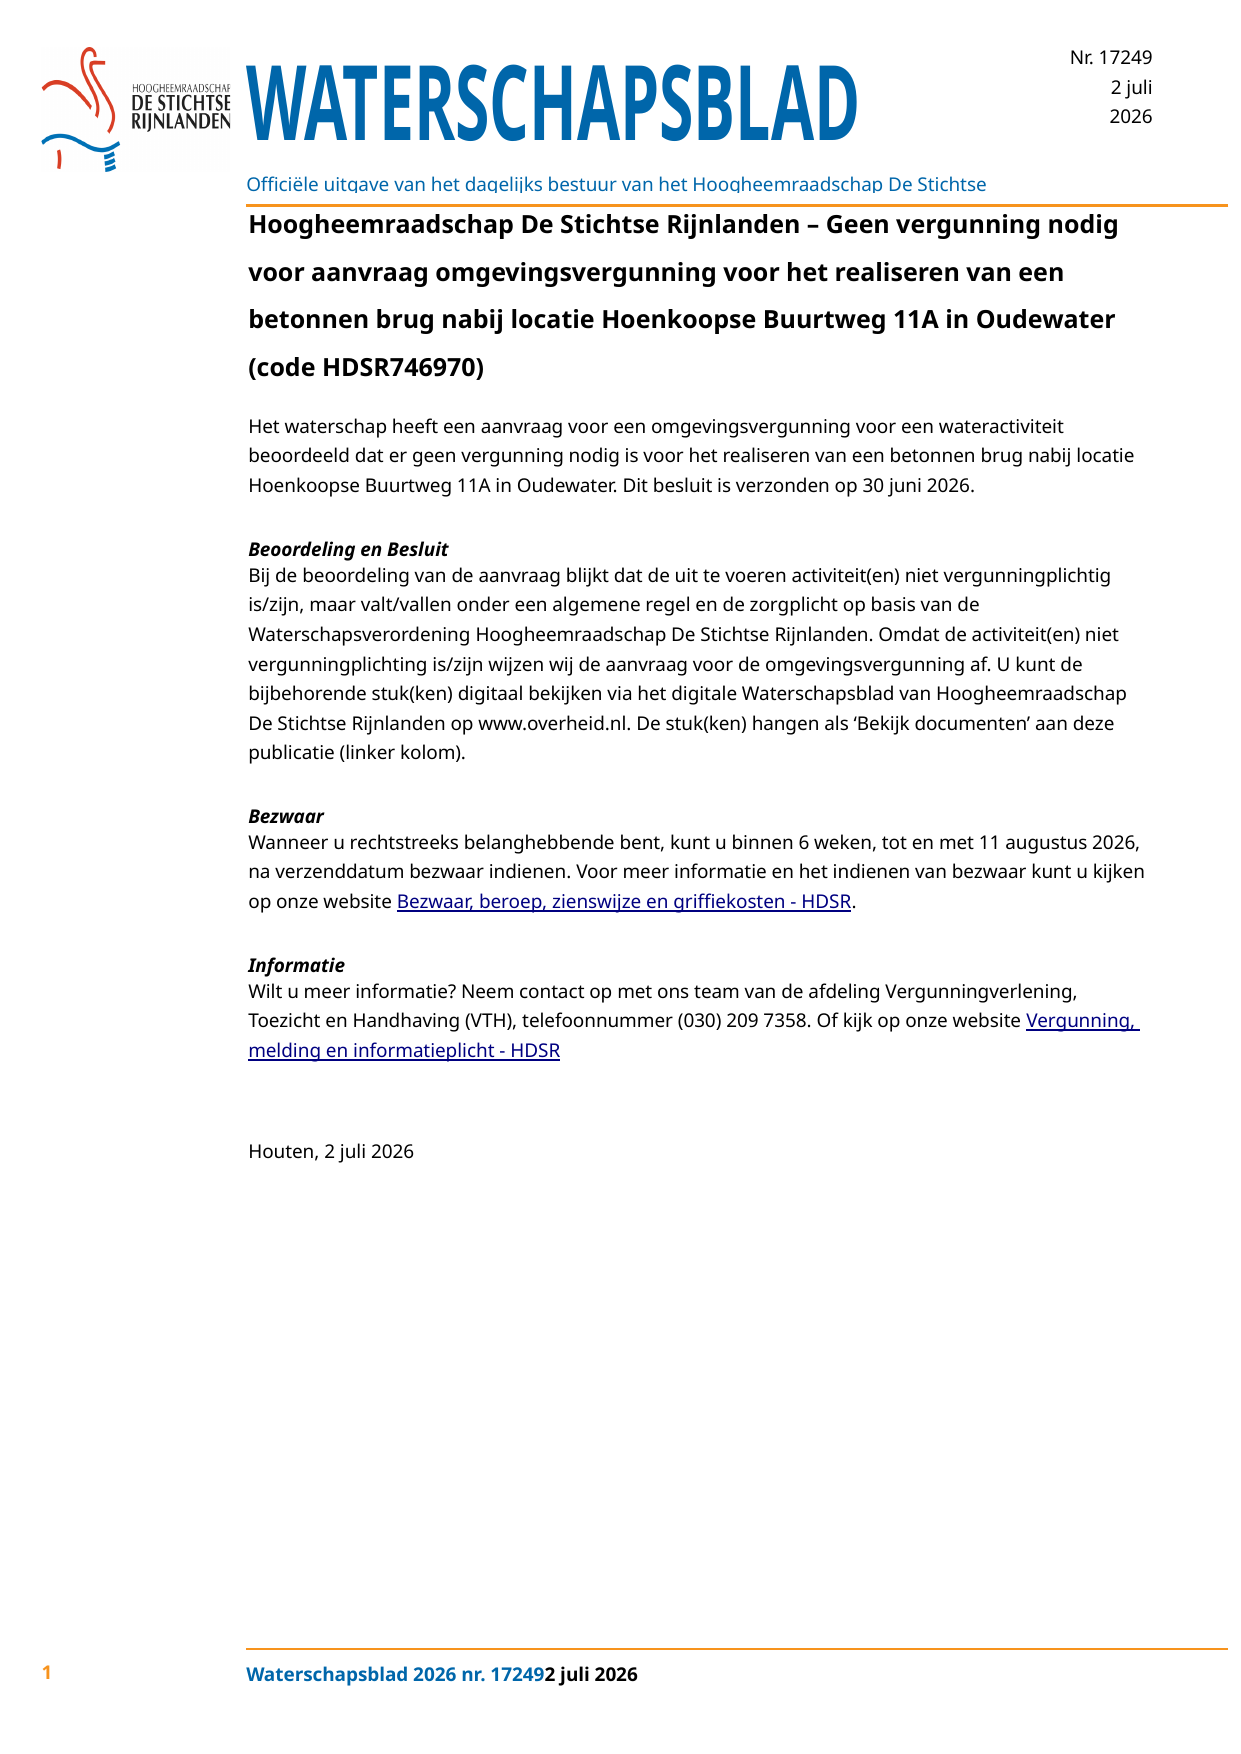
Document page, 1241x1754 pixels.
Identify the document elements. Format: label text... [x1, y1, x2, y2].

text Wanneer u rechtstreeks belanghebbende bent, kunt u binnen 6 weken, tot en met 11 augustus 2026, na verzenddatum bezwaar indienen. Voor meer informatie en het indienen van bezwaar kunt u kijken op onze website Bezwaar, beroep, zienswijze en griffiekosten - HDSR. [248, 829, 1152, 914]
text Houten, 2 juli 2026 [248, 1138, 1152, 1164]
text Bezwaar [248, 803, 1152, 829]
text Bij de beoordeling van de aanvraag blijkt dat de uit te voeren activiteit(en) niet vergunningplichtig is/zijn, maar valt/vallen onder een algemene regel en de zorgplicht op basis van de Waterschapsverordening Hoogheemraadschap De Stichtse Rijnlanden. Omdat de activiteit(en) niet vergunningplichting is/zijn wijzen wij de aanvraag voor de omgevingsvergunning af. U kunt de bijbehorende stuk(ken) digitaal bekijken via het digitale Waterschapsblad van Hoogheemraadschap De Stichtse Rijnlanden op www.overheid.nl. De stuk(ken) hangen als ‘Bekijk documenten’ aan deze publicatie (linker kolom). [248, 562, 1152, 765]
text Wilt u meer informatie? Neem contact op met ons team van de afdeling Vergunningverlening, Toezicht en Handhaving (VTH), telefoonnummer (030) 209 7358. Of kijk op onze website Vergunning, melding en informatieplicht - HDSR [248, 978, 1152, 1063]
text Beoordeling en Besluit [248, 536, 1152, 562]
picture [41, 47, 231, 172]
text Het waterschap heeft een aanvraag voor een omgevingsvergunning voor een wateractiviteit beoordeeld dat er geen vergunning nodig is voor het realiseren van een betonnen brug nabij locatie Hoenkoopse Buurtweg 11A in Oudewater. Dit besluit is verzonden op 30 juni 2026. [248, 413, 1152, 498]
text Informatie [248, 952, 1152, 978]
text Hoogheemraadschap De Stichtse Rijnlanden – Geen vergunning nodig voor aanvraag omgevingsvergunning voor het realiseren van een betonnen brug nabij locatie Hoenkoopse Buurtweg 11A in Oudewater (code HDSR746970) [248, 207, 1152, 384]
